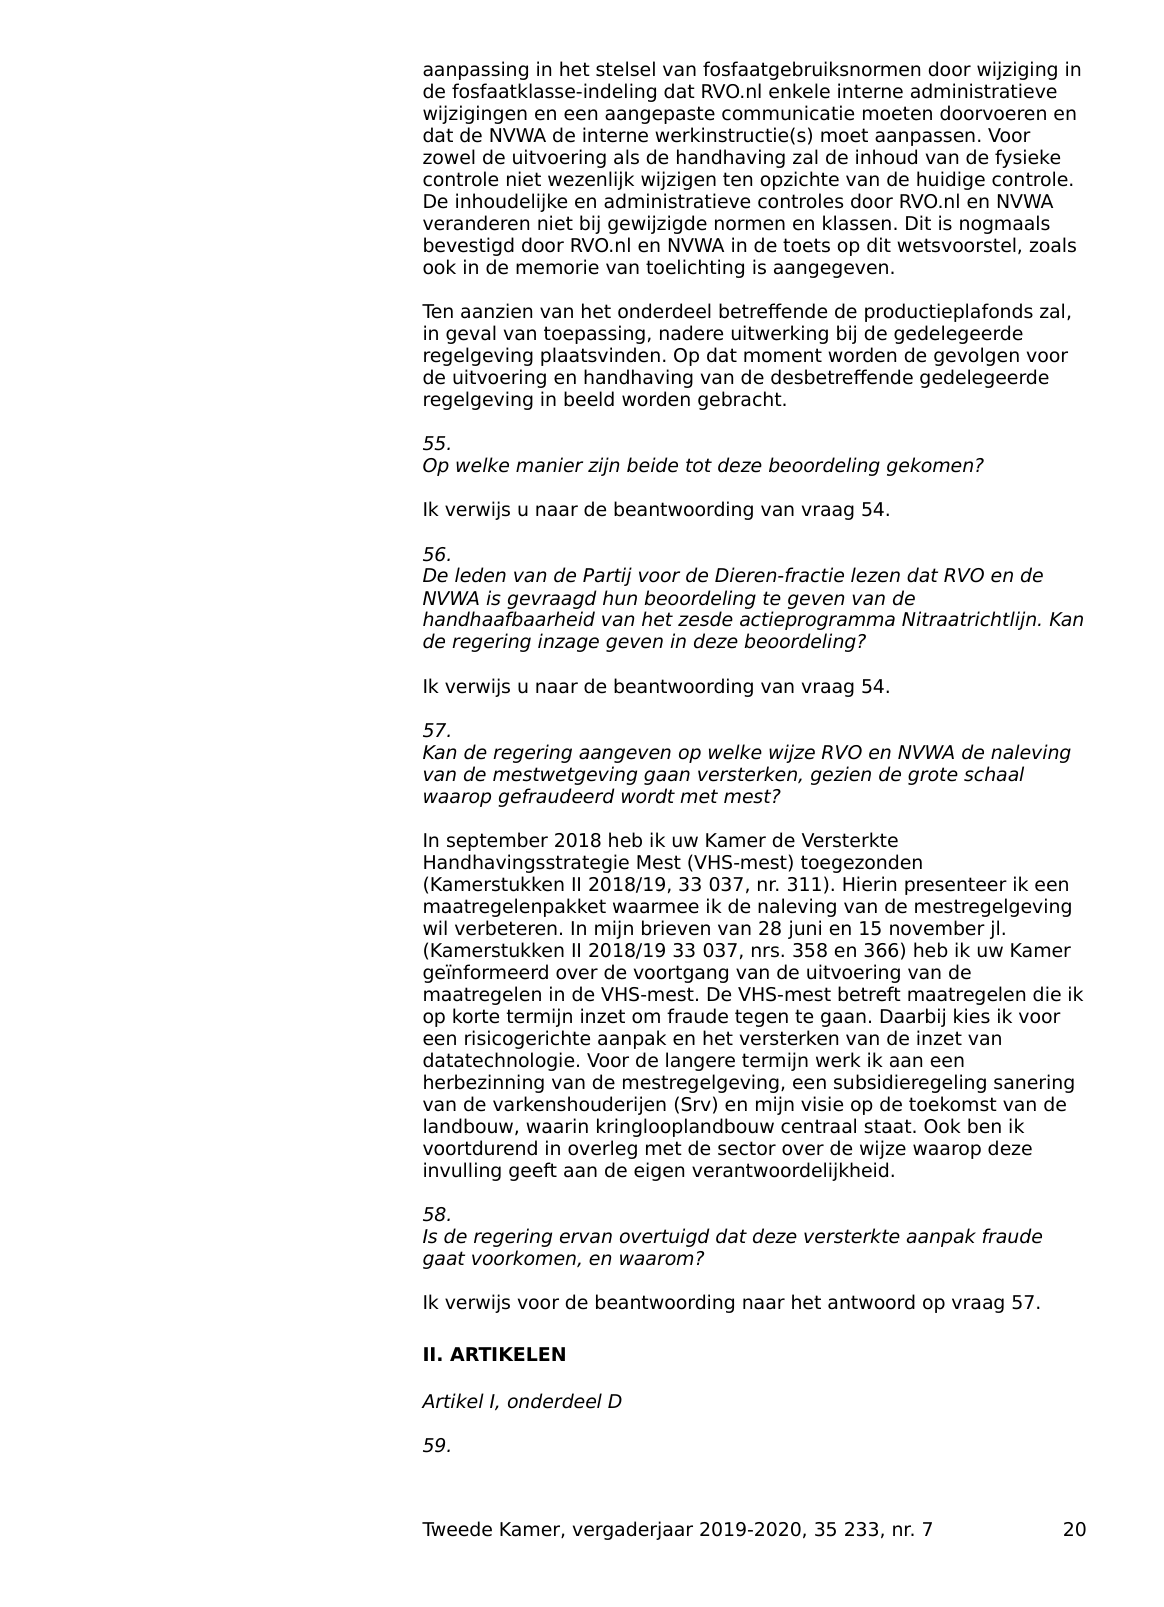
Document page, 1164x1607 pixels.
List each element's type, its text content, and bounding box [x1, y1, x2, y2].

text Kan de regering aangeven op welke wijze RVO en NVWA de naleving van de mestwetgeving gaan versterken, gezien de grote schaal waarop gefraudeerd wordt met mest? [422, 742, 1087, 808]
text 55. [422, 433, 1087, 455]
subtitle II. ARTIKELEN [422, 1344, 1087, 1366]
text Ik verwijs u naar de beantwoording van vraag 54. [422, 499, 1087, 521]
text Ik verwijs u naar de beantwoording van vraag 54. [422, 676, 1087, 697]
text Ik verwijs voor de beantwoording naar het antwoord op vraag 57. [422, 1292, 1087, 1314]
text Ten aanzien van het onderdeel betreffende de productieplafonds zal, in geval van toepassing, nadere uitwerking bij de gedelegeerde regelgeving plaatsvinden. Op dat moment worden de gevolgen voor de uitvoering en handhaving van de desbetreffende gedelegeerde regelgeving in beeld worden gebracht. [422, 301, 1087, 411]
text Artikel I, onderdeel D [422, 1391, 1087, 1413]
text In september 2018 heb ik uw Kamer de Versterkte Handhavingsstrategie Mest (VHS-mest) toegezonden (Kamerstukken II 2018/19, 33 037, nr. 311). Hierin presenteer ik een maatregelenpakket waarmee ik de naleving van de mestregelgeving wil verbeteren. In mijn brieven van 28 juni en 15 november jl. (Kamerstukken II 2018/19 33 037, nrs. 358 en 366) heb ik uw Kamer geïnformeerd over de voortgang van de uitvoering van de maatregelen in de VHS-mest. De VHS-mest betreft maatregelen die ik op korte termijn inzet om fraude tegen te gaan. Daarbij kies ik voor een risicogerichte aanpak en het versterken van de inzet van datatechnologie. Voor de langere termijn werk ik aan een herbezinning van de mestregelgeving, een subsidieregeling sanering van de varkenshouderijen (Srv) en mijn visie op de toekomst van de landbouw, waarin kringlooplandbouw centraal staat. Ook ben ik voortdurend in overleg met de sector over de wijze waarop deze invulling geeft aan de eigen verantwoordelijkheid. [422, 830, 1087, 1181]
text Is de regering ervan overtuigd dat deze versterkte aanpak fraude gaat voorkomen, en waarom? [422, 1226, 1087, 1269]
text De leden van de Partij voor de Dieren-fractie lezen dat RVO en de NVWA is gevraagd hun beoordeling te geven van de handhaafbaarheid van het zesde actieprogramma Nitraatrichtlijn. Kan de regering inzage geven in deze beoordeling? [422, 565, 1087, 653]
text 57. [422, 720, 1087, 742]
text 58. [422, 1204, 1087, 1226]
text 56. [422, 543, 1087, 565]
text aanpassing in het stelsel van fosfaatgebruiksnormen door wijziging in de fosfaatklasse-indeling dat RVO.nl enkele interne administratieve wijzigingen en een aangepaste communicatie moeten doorvoeren en dat de NVWA de interne werkinstructie(s) moet aanpassen. Voor zowel de uitvoering als de handhaving zal de inhoud van de fysieke controle niet wezenlijk wijzigen ten opzichte van de huidige controle. De inhoudelijke en administratieve controles door RVO.nl en NVWA veranderen niet bij gewijzigde normen en klassen. Dit is nogmaals bevestigd door RVO.nl en NVWA in de toets op dit wetsvoorstel, zoals ook in de memorie van toelichting is aangegeven. [422, 59, 1087, 279]
text Op welke manier zijn beide tot deze beoordeling gekomen? [422, 455, 1087, 477]
text 59. [422, 1435, 1087, 1457]
